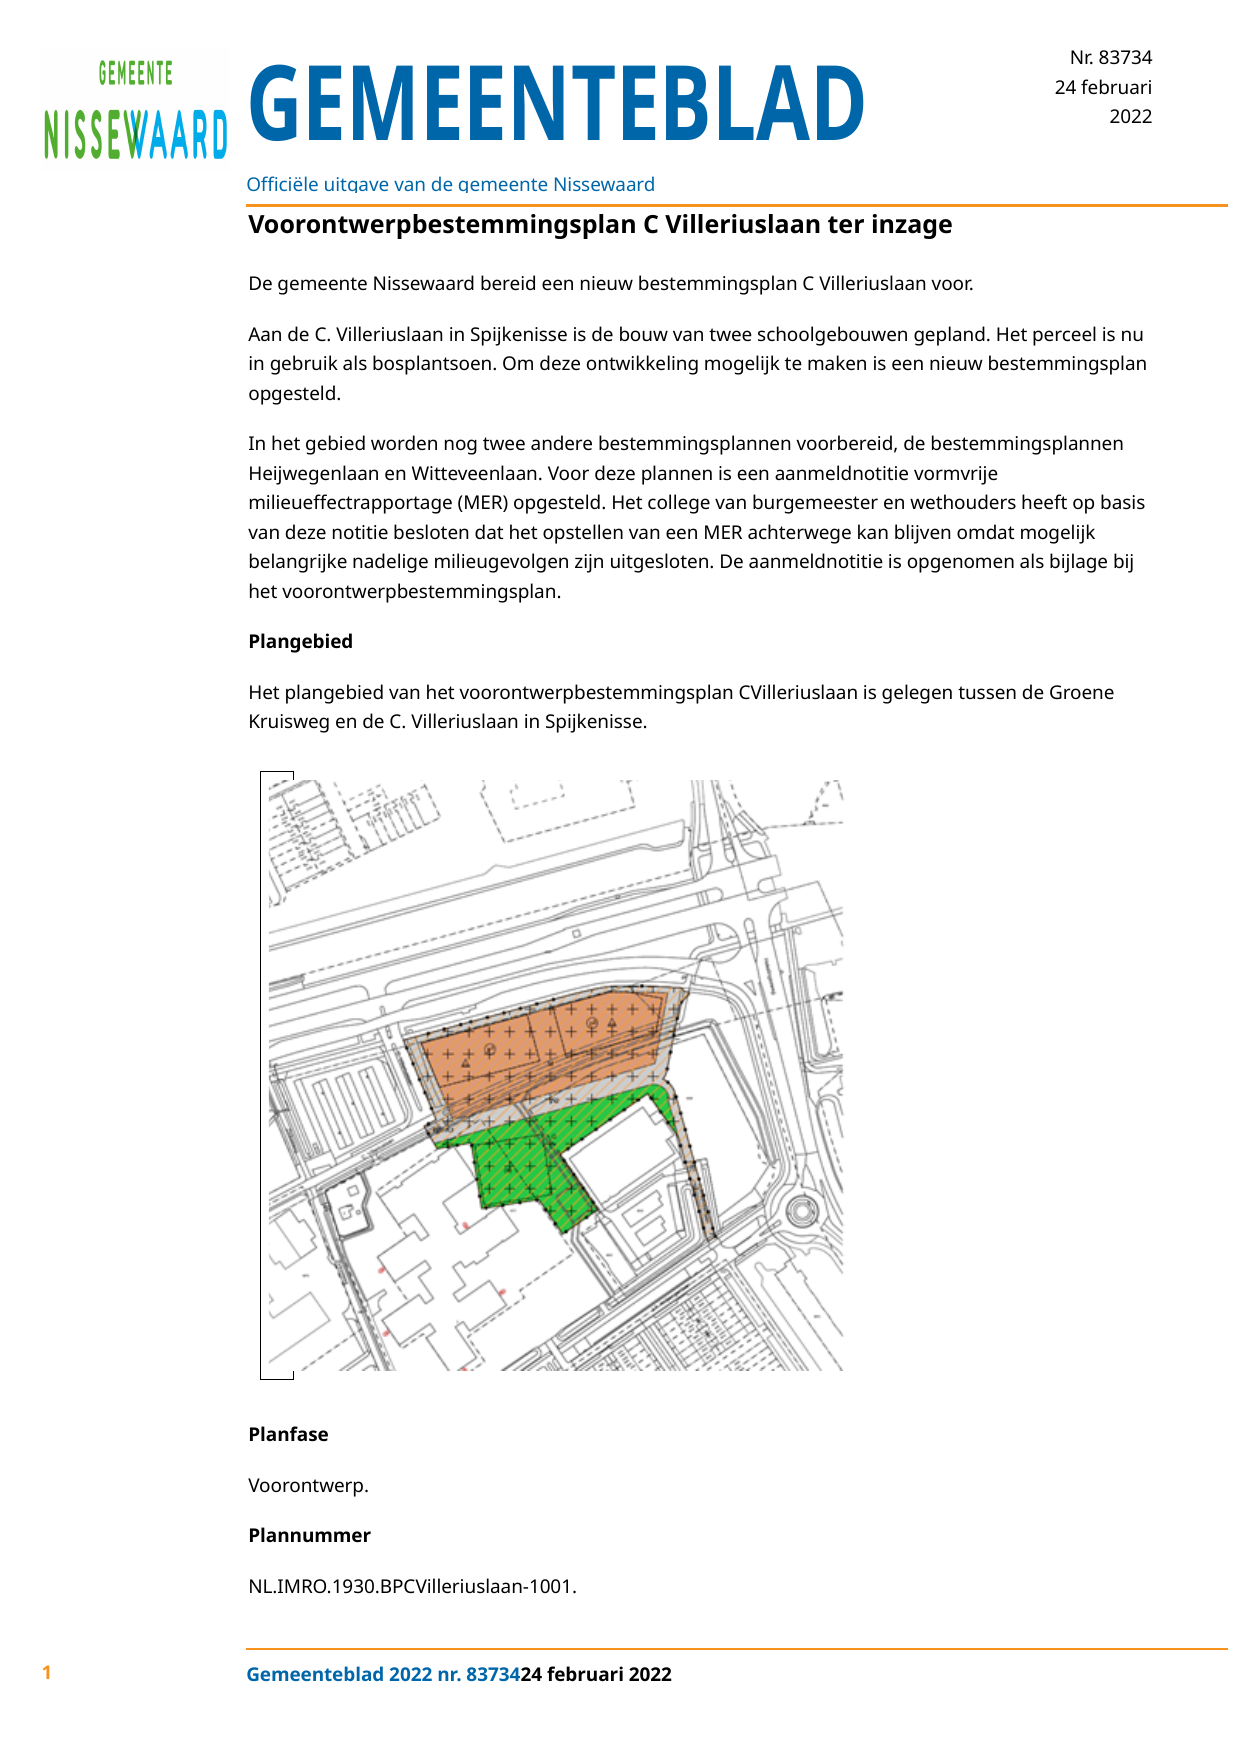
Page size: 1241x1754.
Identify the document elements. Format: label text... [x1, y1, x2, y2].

text Aan de C. Villeriuslaan in Spijkenisse is de bouw van twee schoolgebouwen gepland. Het perceel is nu in gebruik als bosplantsoen. Om deze ontwikkeling mogelijk te maken is een nieuw bestemmingsplan opgesteld. [248, 321, 1152, 406]
picture [268, 780, 860, 1371]
text Voorontwerp. [248, 1472, 1152, 1498]
text Voorontwerpbestemmingsplan C Villeriuslaan ter inzage [248, 207, 1152, 241]
text Het plangebied van het voorontwerpbestemmingsplan CVilleriuslaan is gelegen tussen de Groene Kruisweg en de C. Villeriuslaan in Spijkenisse. [248, 679, 1152, 734]
text Plangebied [248, 629, 1152, 654]
picture [41, 47, 231, 172]
text De gemeente Nissewaard bereid een nieuw bestemmingsplan C Villeriuslaan voor. [248, 270, 1152, 296]
text NL.IMRO.1930.BPCVilleriuslaan-1001. [248, 1573, 1152, 1598]
text Planfase [248, 1422, 1152, 1447]
text Plannummer [248, 1522, 1152, 1548]
text In het gebied worden nog twee andere bestemmingsplannen voorbereid, de bestemmingsplannen Heijwegenlaan en Witteveenlaan. Voor deze plannen is een aanmeldnotitie vormvrije milieueffectrapportage (MER) opgesteld. Het college van burgemeester en wethouders heeft op basis van deze notitie besloten dat het opstellen van een MER achterwege kan blijven omdat mogelijk belangrijke nadelige milieugevolgen zijn uitgesloten. De aanmeldnotitie is opgenomen als bijlage bij het voorontwerpbestemmingsplan. [248, 430, 1152, 604]
